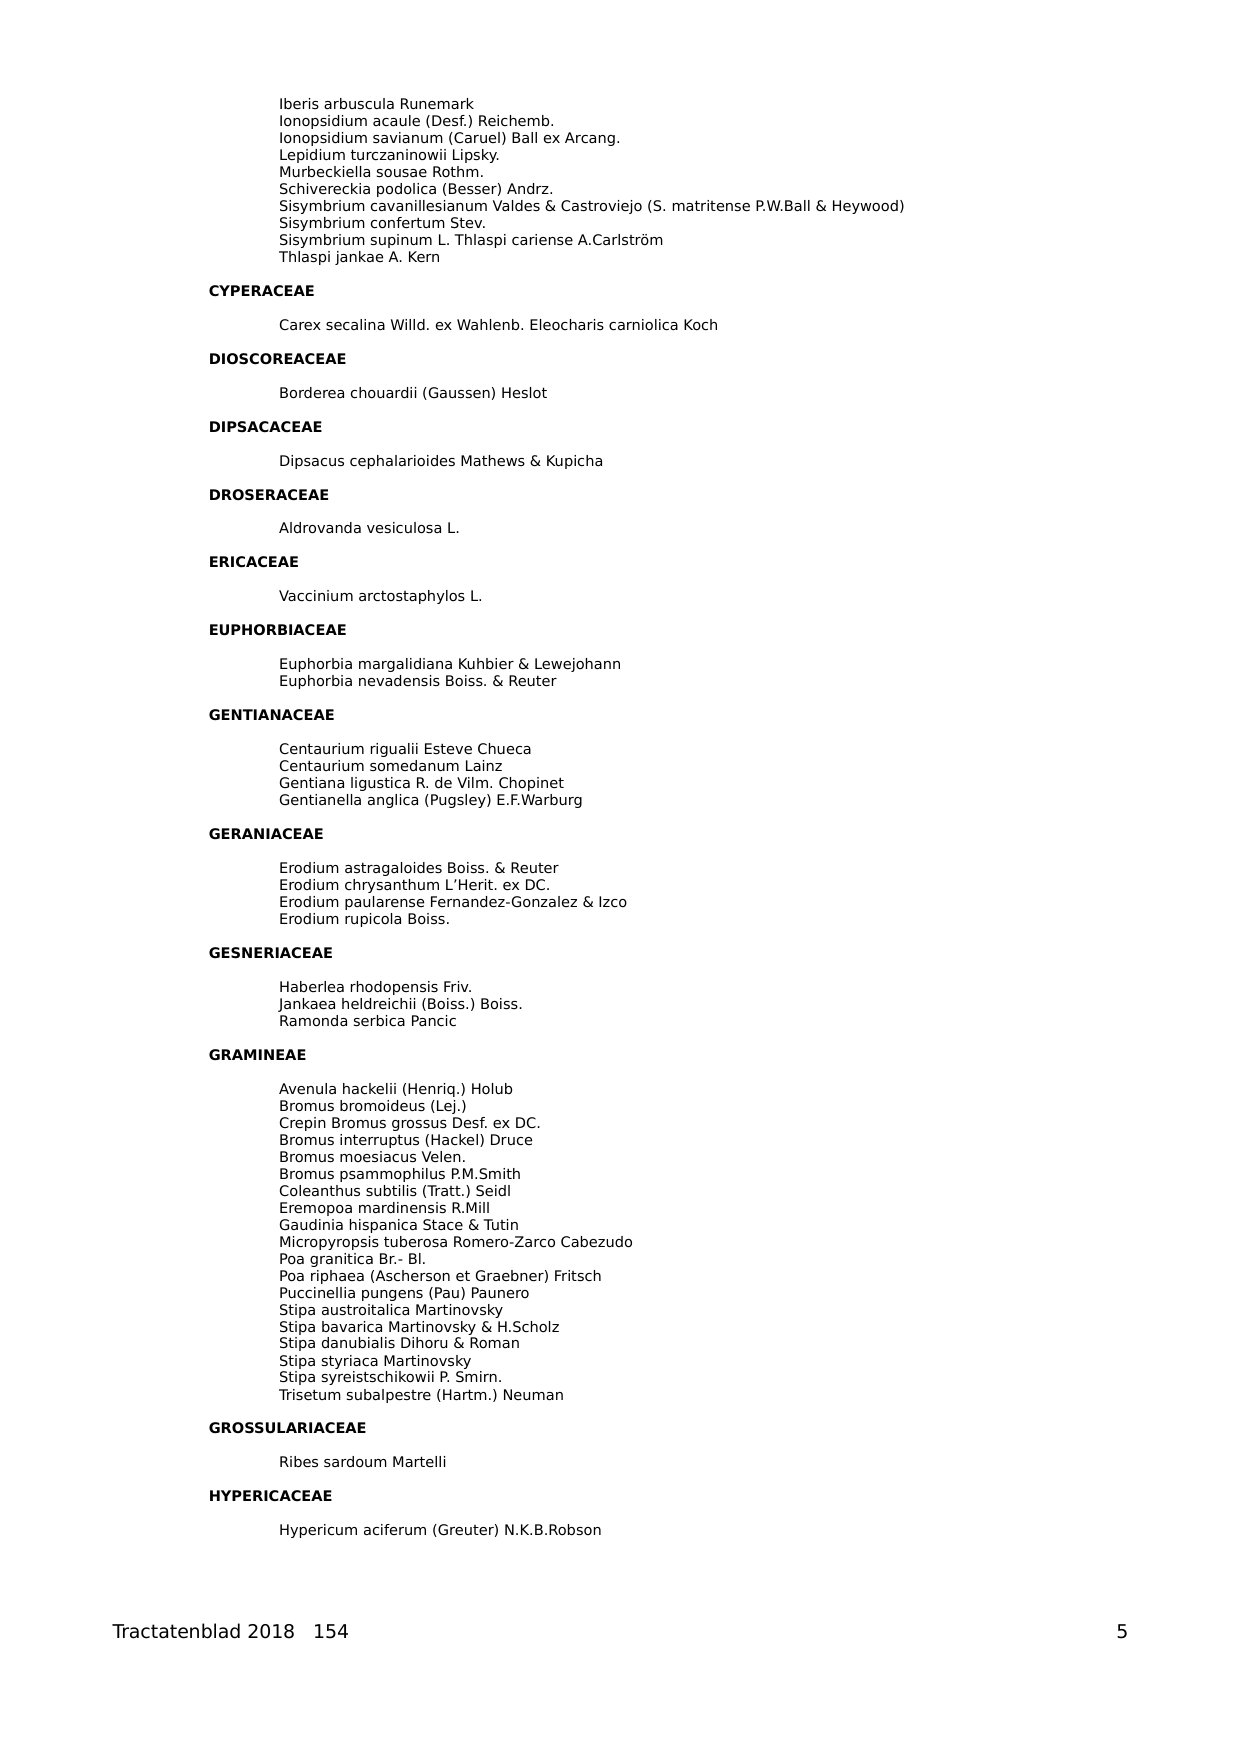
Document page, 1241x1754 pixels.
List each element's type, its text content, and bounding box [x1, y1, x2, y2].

table_cell Stipa bavarica Martinovsky & H.Scholz [273, 1319, 1128, 1335]
table_cell [203, 164, 273, 181]
table_cell [112, 283, 202, 300]
table_cell [203, 1081, 273, 1098]
table_cell [203, 724, 273, 741]
table_cell [112, 266, 202, 283]
table_cell [203, 1234, 273, 1251]
table_cell Carex secalina Willd. ex Wahlenb. Eleocharis carniolica Koch [273, 317, 1128, 334]
table_cell [203, 673, 273, 690]
table_cell [203, 571, 273, 588]
table_cell [203, 181, 273, 198]
table_cell [273, 1403, 1128, 1420]
table_cell [203, 962, 273, 979]
table_cell [203, 1505, 273, 1522]
table_cell [112, 979, 202, 996]
table_cell [203, 1285, 273, 1301]
table_cell Gaudinia hispanica Stace & Tutin [273, 1217, 1128, 1233]
table_cell [203, 1369, 273, 1386]
table_cell Thlaspi jankae A. Kern [273, 249, 1128, 266]
table_cell [203, 979, 273, 996]
table_cell [112, 894, 202, 911]
table_cell [112, 639, 202, 656]
table_cell [112, 96, 202, 113]
table_cell [203, 1454, 273, 1471]
table_cell [112, 622, 202, 639]
table_cell Ramonda serbica Pancic [273, 1013, 1128, 1030]
table_cell [112, 826, 202, 843]
table_cell [203, 1335, 273, 1352]
table_cell [112, 1115, 202, 1132]
table_cell [112, 792, 202, 809]
table_cell [273, 724, 1128, 741]
table_cell GESNERIACEAE [203, 945, 1128, 962]
table_cell [203, 232, 273, 249]
table_cell [112, 724, 202, 741]
table_cell [112, 962, 202, 979]
table_cell [203, 266, 273, 283]
table_cell [203, 605, 273, 622]
table_cell [112, 1319, 202, 1335]
table_cell Stipa styriaca Martinovsky [273, 1353, 1128, 1369]
table_cell [112, 758, 202, 775]
table_cell [203, 928, 273, 945]
table_cell [203, 1403, 273, 1420]
table_cell [203, 1251, 273, 1267]
table_cell [112, 164, 202, 181]
table_cell [203, 1013, 273, 1030]
table_cell [203, 1471, 273, 1488]
table_cell [112, 351, 202, 368]
table_cell [203, 402, 273, 418]
table_cell [203, 911, 273, 928]
table_cell Ionopsidium savianum (Caruel) Ball ex Arcang. [273, 130, 1128, 147]
table_cell [112, 453, 202, 469]
table_cell [273, 843, 1128, 860]
table_cell [203, 1200, 273, 1217]
table_cell [273, 1030, 1128, 1047]
table_cell [273, 504, 1128, 520]
table_cell [273, 809, 1128, 826]
table_cell [273, 605, 1128, 622]
table_cell [112, 1437, 202, 1454]
table_cell [112, 1488, 202, 1505]
table_cell [112, 334, 202, 351]
table_cell [273, 690, 1128, 707]
table_cell [273, 571, 1128, 588]
table_cell [203, 249, 273, 266]
table_cell [112, 605, 202, 622]
table_cell [112, 1522, 202, 1539]
table_cell [112, 1403, 202, 1420]
table_cell Coleanthus subtilis (Tratt.) Seidl [273, 1183, 1128, 1199]
table_cell Erodium astragaloides Boiss. & Reuter [273, 860, 1128, 877]
table_cell [112, 1030, 202, 1047]
table_cell Hypericum aciferum (Greuter) N.K.B.Robson [273, 1522, 1128, 1539]
table_cell Sisymbrium confertum Stev. [273, 215, 1128, 232]
table_cell [112, 368, 202, 384]
table_cell [112, 1013, 202, 1030]
table_cell [112, 1132, 202, 1149]
table_cell [112, 571, 202, 588]
table_cell [112, 520, 202, 537]
table_cell Avenula hackelii (Henriq.) Holub [273, 1081, 1128, 1098]
table_cell [112, 843, 202, 860]
table_cell Bromus moesiacus Velen. [273, 1149, 1128, 1166]
table_cell [203, 843, 273, 860]
table_cell [112, 1454, 202, 1471]
table_cell [203, 741, 273, 758]
table_cell [203, 1166, 273, 1183]
table_cell [273, 334, 1128, 351]
table_cell [203, 792, 273, 809]
table_cell Stipa syreistschikowii P. Smirn. [273, 1369, 1128, 1386]
table_cell Erodium chrysanthum L’Herit. ex DC. [273, 877, 1128, 894]
table_cell [203, 96, 273, 113]
table_cell [203, 877, 273, 894]
table_cell [112, 809, 202, 826]
table_cell Poa riphaea (Ascherson et Graebner) Fritsch [273, 1268, 1128, 1284]
table_cell Gentianella anglica (Pugsley) E.F.Warburg [273, 792, 1128, 809]
table_cell [112, 911, 202, 928]
table_cell Murbeckiella sousae Rothm. [273, 164, 1128, 181]
table_cell [273, 928, 1128, 945]
table_cell [203, 1386, 273, 1403]
table_cell GERANIACEAE [203, 826, 1128, 843]
table_cell [112, 860, 202, 877]
table_cell EUPHORBIACEAE [203, 622, 1128, 639]
table_cell [203, 758, 273, 775]
table_cell Bromus interruptus (Hackel) Druce [273, 1132, 1128, 1149]
table_cell [112, 1149, 202, 1166]
table_cell Poa granitica Br.- Bl. [273, 1251, 1128, 1267]
table_cell Euphorbia nevadensis Boiss. & Reuter [273, 673, 1128, 690]
table_cell Sisymbrium supinum L. Thlaspi cariense A.Carlström [273, 232, 1128, 249]
table_cell Trisetum subalpestre (Hartm.) Neuman [273, 1386, 1128, 1403]
table_cell [112, 1505, 202, 1522]
table_cell Bromus psammophilus P.M.Smith [273, 1166, 1128, 1183]
table_cell [203, 1437, 273, 1454]
table_cell [112, 147, 202, 164]
table_cell [112, 1285, 202, 1301]
table_cell [112, 1098, 202, 1115]
table_cell Jankaea heldreichii (Boiss.) Boiss. [273, 996, 1128, 1013]
table_cell [112, 588, 202, 605]
table_cell [203, 300, 273, 317]
table_cell [203, 130, 273, 147]
table_cell [112, 486, 202, 503]
table_cell [203, 113, 273, 130]
table_cell [112, 554, 202, 571]
table_cell [112, 1183, 202, 1199]
table_cell [273, 368, 1128, 384]
table_cell [203, 996, 273, 1013]
table_cell [203, 538, 273, 554]
table_cell Centaurium rigualii Esteve Chueca [273, 741, 1128, 758]
table_cell [273, 470, 1128, 486]
table_cell [112, 181, 202, 198]
table_cell [112, 656, 202, 673]
table_cell [112, 538, 202, 554]
table_cell [112, 1251, 202, 1267]
table_cell [273, 639, 1128, 656]
table_cell DROSERACEAE [203, 486, 1128, 503]
table_cell Stipa danubialis Dihoru & Roman [273, 1335, 1128, 1352]
table_cell GRAMINEAE [203, 1047, 1128, 1064]
table_cell [112, 419, 202, 436]
table_cell [203, 1132, 273, 1149]
table_cell Schivereckia podolica (Besser) Andrz. [273, 181, 1128, 198]
table_cell [112, 249, 202, 266]
table_cell [203, 1268, 273, 1284]
table_cell Lepidium turczaninowii Lipsky. [273, 147, 1128, 164]
table_cell [112, 198, 202, 215]
table_cell [273, 266, 1128, 283]
table_cell [203, 147, 273, 164]
table_cell [203, 453, 273, 469]
table_cell [203, 436, 273, 452]
table_cell [112, 113, 202, 130]
table_cell HYPERICACEAE [203, 1488, 1128, 1505]
table_cell [112, 1301, 202, 1318]
table_cell [112, 1234, 202, 1251]
table_cell [203, 1217, 273, 1233]
table_cell [203, 1115, 273, 1132]
table_cell [112, 707, 202, 724]
table_cell [112, 690, 202, 707]
table_cell ERICACEAE [203, 554, 1128, 571]
table_cell Eremopoa mardinensis R.Mill [273, 1200, 1128, 1217]
table_cell GROSSULARIACEAE [203, 1420, 1128, 1437]
table_cell [112, 877, 202, 894]
table_cell Iberis arbuscula Runemark [273, 96, 1128, 113]
table_cell Borderea chouardii (Gaussen) Heslot [273, 385, 1128, 402]
table_cell [112, 1335, 202, 1352]
table_cell [203, 1301, 273, 1318]
table_cell [203, 1183, 273, 1199]
table_cell [203, 809, 273, 826]
table_cell [112, 741, 202, 758]
table_cell [112, 232, 202, 249]
table_cell [203, 690, 273, 707]
table_cell [203, 1064, 273, 1081]
table_cell [203, 1030, 273, 1047]
table_cell [273, 1505, 1128, 1522]
table_cell [112, 928, 202, 945]
table_cell [273, 538, 1128, 554]
table_cell [112, 317, 202, 334]
table_cell [203, 520, 273, 537]
table_cell DIPSACACEAE [203, 419, 1128, 436]
table_cell [112, 1369, 202, 1386]
table_cell [112, 1217, 202, 1233]
table_cell [203, 775, 273, 792]
table_cell [112, 673, 202, 690]
table_cell [203, 317, 273, 334]
table_cell [112, 1268, 202, 1284]
table_cell [203, 215, 273, 232]
table_cell [203, 1149, 273, 1166]
table_cell [112, 1420, 202, 1437]
table_cell Gentiana ligustica R. de Vilm. Chopinet [273, 775, 1128, 792]
table_cell [112, 945, 202, 962]
table_cell [273, 1064, 1128, 1081]
table_cell DIOSCOREACEAE [203, 351, 1128, 368]
table_cell [112, 215, 202, 232]
table_cell [112, 504, 202, 520]
table_cell [203, 198, 273, 215]
table_cell [203, 334, 273, 351]
table_cell Ribes sardoum Martelli [273, 1454, 1128, 1471]
table_cell [112, 1386, 202, 1403]
table_cell [112, 300, 202, 317]
table_cell CYPERACEAE [203, 283, 1128, 300]
table_cell [112, 130, 202, 147]
table_cell [203, 894, 273, 911]
table_cell [273, 1471, 1128, 1488]
table_cell [112, 470, 202, 486]
table_cell [112, 436, 202, 452]
table_cell Bromus bromoideus (Lej.) [273, 1098, 1128, 1115]
table_cell Puccinellia pungens (Pau) Paunero [273, 1285, 1128, 1301]
table_cell [203, 656, 273, 673]
table_cell Erodium paularense Fernandez-Gonzalez & Izco [273, 894, 1128, 911]
table_cell [203, 639, 273, 656]
table_cell [112, 1471, 202, 1488]
table_cell Centaurium somedanum Lainz [273, 758, 1128, 775]
table_cell [203, 1098, 273, 1115]
table_cell Stipa austroitalica Martinovsky [273, 1301, 1128, 1318]
table_cell [112, 1200, 202, 1217]
table_cell Crepin Bromus grossus Desf. ex DC. [273, 1115, 1128, 1132]
table_cell [203, 1353, 273, 1369]
table_cell Sisymbrium cavanillesianum Valdes & Castroviejo (S. matritense P.W.Ball & Heywood) [273, 198, 1128, 215]
table_cell [112, 775, 202, 792]
table_cell [273, 300, 1128, 317]
table_cell Aldrovanda vesiculosa L. [273, 520, 1128, 537]
table_cell [273, 402, 1128, 418]
table_cell [112, 385, 202, 402]
table_cell [203, 470, 273, 486]
table_cell [112, 402, 202, 418]
table_cell Haberlea rhodopensis Friv. [273, 979, 1128, 996]
table_cell [203, 1522, 273, 1539]
table_cell Micropyropsis tuberosa Romero-Zarco Cabezudo [273, 1234, 1128, 1251]
table_cell [112, 1064, 202, 1081]
table_cell [112, 1166, 202, 1183]
table_cell [112, 1081, 202, 1098]
table_cell Euphorbia margalidiana Kuhbier & Lewejohann [273, 656, 1128, 673]
table_cell [203, 860, 273, 877]
table_cell Ionopsidium acaule (Desf.) Reichemb. [273, 113, 1128, 130]
table_cell [203, 1319, 273, 1335]
table_cell [112, 1047, 202, 1064]
table_cell [273, 436, 1128, 452]
table_cell Dipsacus cephalarioides Mathews & Kupicha [273, 453, 1128, 469]
table_cell [112, 996, 202, 1013]
table_cell Erodium rupicola Boiss. [273, 911, 1128, 928]
table_cell [112, 1353, 202, 1369]
table_cell [203, 368, 273, 384]
table_cell [273, 962, 1128, 979]
table_cell [273, 1437, 1128, 1454]
table_cell GENTIANACEAE [203, 707, 1128, 724]
table_cell Vaccinium arctostaphylos L. [273, 588, 1128, 605]
table_cell [203, 588, 273, 605]
table_cell [203, 385, 273, 402]
table_cell [203, 504, 273, 520]
